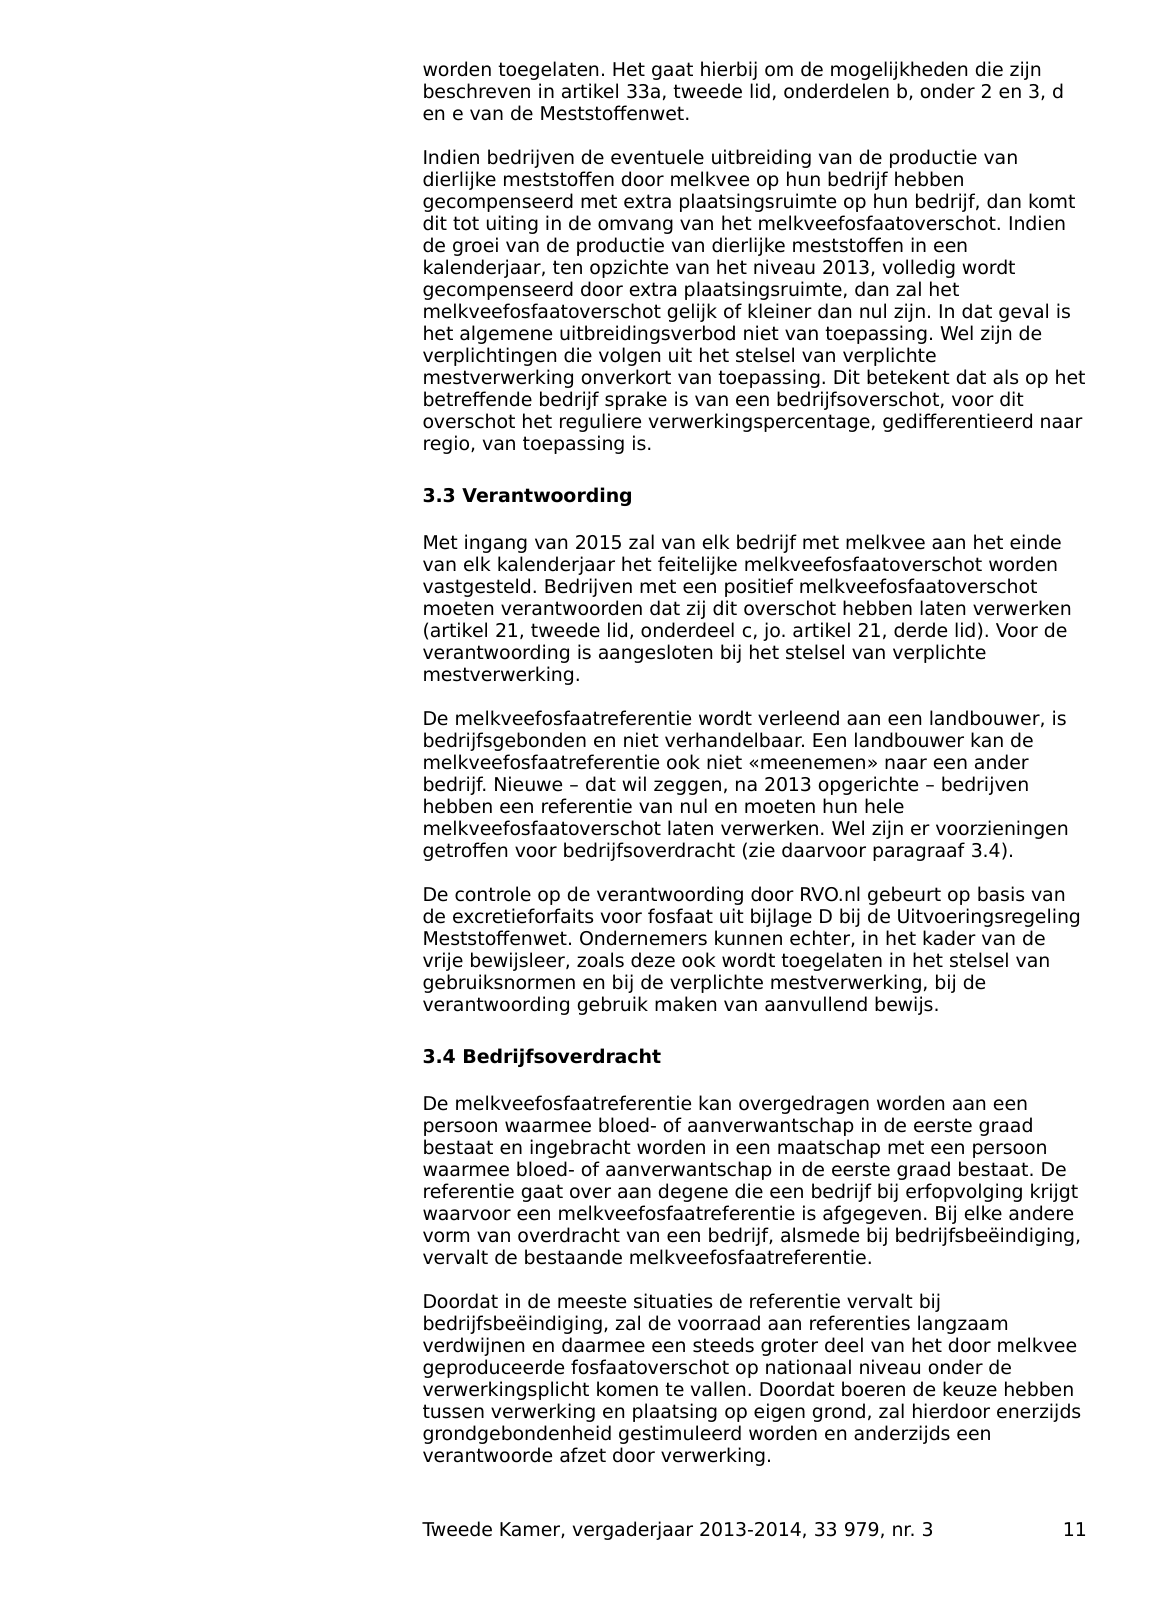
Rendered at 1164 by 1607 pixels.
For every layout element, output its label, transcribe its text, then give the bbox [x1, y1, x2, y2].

text De controle op de verantwoording door RVO.nl gebeurt op basis van de excretieforfaits voor fosfaat uit bijlage D bij de Uitvoeringsregeling Meststoffenwet. Ondernemers kunnen echter, in het kader van de vrije bewijsleer, zoals deze ook wordt toegelaten in het stelsel van gebruiksnormen en bij de verplichte mestverwerking, bij de verantwoording gebruik maken van aanvullend bewijs. [422, 884, 1087, 1016]
text Met ingang van 2015 zal van elk bedrijf met melkvee aan het einde van elk kalenderjaar het feitelijke melkveefosfaatoverschot worden vastgesteld. Bedrijven met een positief melkveefosfaatoverschot moeten verantwoorden dat zij dit overschot hebben laten verwerken (artikel 21, tweede lid, onderdeel c, jo. artikel 21, derde lid). Voor de verantwoording is aangesloten bij het stelsel van verplichte mestverwerking. [422, 532, 1087, 686]
text De melkveefosfaatreferentie kan overgedragen worden aan een persoon waarmee bloed- of aanverwantschap in de eerste graad bestaat en ingebracht worden in een maatschap met een persoon waarmee bloed- of aanverwantschap in de eerste graad bestaat. De referentie gaat over aan degene die een bedrijf bij erfopvolging krijgt waarvoor een melkveefosfaatreferentie is afgegeven. Bij elke andere vorm van overdracht van een bedrijf, alsmede bij bedrijfsbeëindiging, vervalt de bestaande melkveefosfaatreferentie. [422, 1093, 1087, 1269]
subtitle 3.3 Verantwoording [422, 485, 1087, 507]
text Indien bedrijven de eventuele uitbreiding van de productie van dierlijke meststoffen door melkvee op hun bedrijf hebben gecompenseerd met extra plaatsingsruimte op hun bedrijf, dan komt dit tot uiting in de omvang van het melkveefosfaatoverschot. Indien de groei van de productie van dierlijke meststoffen in een kalenderjaar, ten opzichte van het niveau 2013, volledig wordt gecompenseerd door extra plaatsingsruimte, dan zal het melkveefosfaatoverschot gelijk of kleiner dan nul zijn. In dat geval is het algemene uitbreidingsverbod niet van toepassing. Wel zijn de verplichtingen die volgen uit het stelsel van verplichte mestverwerking onverkort van toepassing. Dit betekent dat als op het betreffende bedrijf sprake is van een bedrijfsoverschot, voor dit overschot het reguliere verwerkingspercentage, gedifferentieerd naar regio, van toepassing is. [422, 147, 1087, 455]
text De melkveefosfaatreferentie wordt verleend aan een landbouwer, is bedrijfsgebonden en niet verhandelbaar. Een landbouwer kan de melkveefosfaatreferentie ook niet «meenemen» naar een ander bedrijf. Nieuwe – dat wil zeggen, na 2013 opgerichte – bedrijven hebben een referentie van nul en moeten hun hele melkveefosfaatoverschot laten verwerken. Wel zijn er voorzieningen getroffen voor bedrijfsoverdracht (zie daarvoor paragraaf 3.4). [422, 708, 1087, 862]
text Doordat in de meeste situaties de referentie vervalt bij bedrijfsbeëindiging, zal de voorraad aan referenties langzaam verdwijnen en daarmee een steeds groter deel van het door melkvee geproduceerde fosfaatoverschot op nationaal niveau onder de verwerkingsplicht komen te vallen. Doordat boeren de keuze hebben tussen verwerking en plaatsing op eigen grond, zal hierdoor enerzijds grondgebondenheid gestimuleerd worden en anderzijds een verantwoorde afzet door verwerking. [422, 1291, 1087, 1467]
text worden toegelaten. Het gaat hierbij om de mogelijkheden die zijn beschreven in artikel 33a, tweede lid, onderdelen b, onder 2 en 3, d en e van de Meststoffenwet. [422, 59, 1087, 125]
subtitle 3.4 Bedrijfsoverdracht [422, 1046, 1087, 1068]
